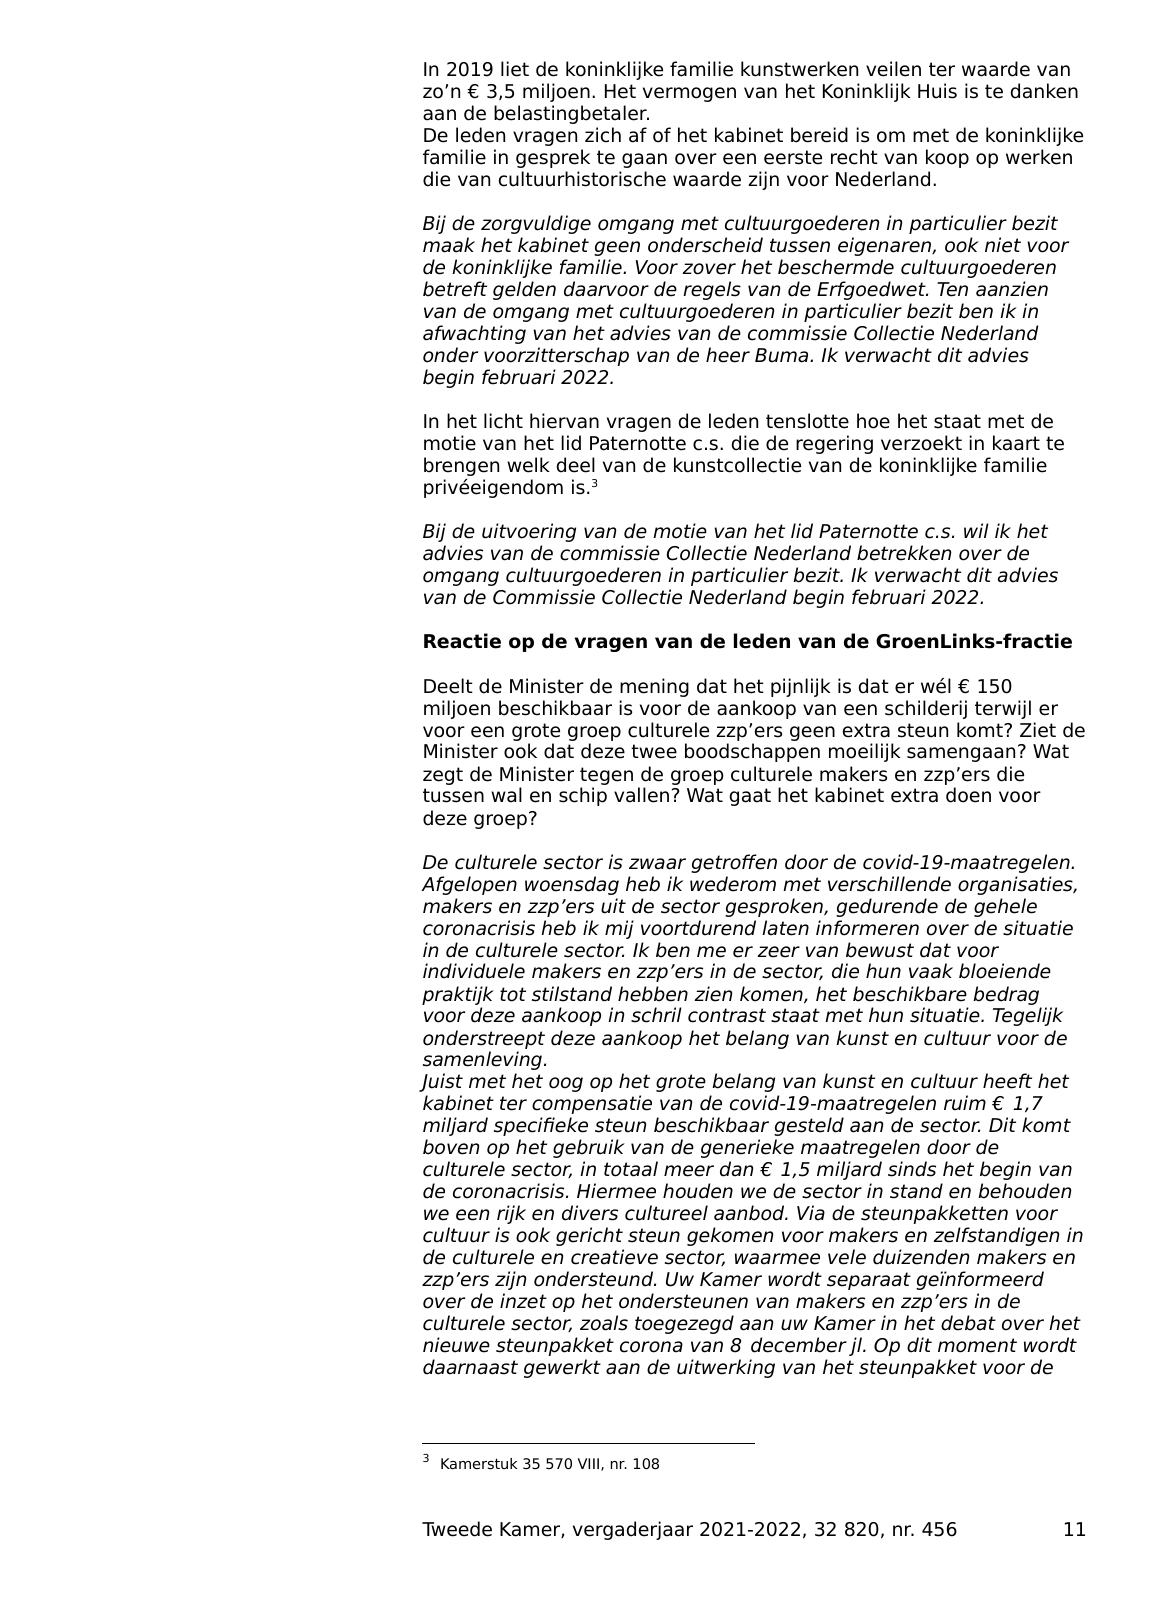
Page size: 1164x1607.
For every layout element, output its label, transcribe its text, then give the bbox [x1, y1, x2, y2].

text De culturele sector is zwaar getroffen door de covid-19-maatregelen. Afgelopen woensdag heb ik wederom met verschillende organisaties, makers en zzp’ers uit de sector gesproken, gedurende de gehele coronacrisis heb ik mij voortdurend laten informeren over de situatie in de culturele sector. Ik ben me er zeer van bewust dat voor individuele makers en zzp’ers in de sector, die hun vaak bloeiende praktijk tot stilstand hebben zien komen, het beschikbare bedrag voor deze aankoop in schril contrast staat met hun situatie. Tegelijk onderstreept deze aankoop het belang van kunst en cultuur voor de samenleving. [422, 852, 1087, 1071]
subtitle Reactie op de vragen van de leden van de GroenLinks-fractie [422, 631, 1087, 653]
text In 2019 liet de koninklijke familie kunstwerken veilen ter waarde van zo’n € 3,5 miljoen. Het vermogen van het Koninklijk Huis is te danken aan de belastingbetaler. [422, 59, 1087, 125]
text Bij de zorgvuldige omgang met cultuurgoederen in particulier bezit maak het kabinet geen onderscheid tussen eigenaren, ook niet voor de koninklijke familie. Voor zover het beschermde cultuurgoederen betreft gelden daarvoor de regels van de Erfgoedwet. Ten aanzien van de omgang met cultuurgoederen in particulier bezit ben ik in afwachting van het advies van de commissie Collectie Nederland onder voorzitterschap van de heer Buma. Ik verwacht dit advies begin februari 2022. [422, 213, 1087, 389]
text Deelt de Minister de mening dat het pijnlijk is dat er wél € 150 miljoen beschikbaar is voor de aankoop van een schilderij terwijl er voor een grote groep culturele zzp’ers geen extra steun komt? Ziet de Minister ook dat deze twee boodschappen moeilijk samengaan? Wat zegt de Minister tegen de groep culturele makers en zzp’ers die tussen wal en schip vallen? Wat gaat het kabinet extra doen voor deze groep? [422, 676, 1087, 829]
text De leden vragen zich af of het kabinet bereid is om met de koninklijke familie in gesprek te gaan over een eerste recht van koop op werken die van cultuurhistorische waarde zijn voor Nederland. [422, 125, 1087, 191]
text Bij de uitvoering van de motie van het lid Paternotte c.s. wil ik het advies van de commissie Collectie Nederland betrekken over de omgang cultuurgoederen in particulier bezit. Ik verwacht dit advies van de Commissie Collectie Nederland begin februari 2022. [422, 521, 1087, 609]
text Juist met het oog op het grote belang van kunst en cultuur heeft het kabinet ter compensatie van de covid-19-maatregelen ruim € 1,7 miljard specifieke steun beschikbaar gesteld aan de sector. Dit komt boven op het gebruik van de generieke maatregelen door de culturele sector, in totaal meer dan € 1,5 miljard sinds het begin van de coronacrisis. Hiermee houden we de sector in stand en behouden we een rijk en divers cultureel aanbod. Via de steunpakketten voor cultuur is ook gericht steun gekomen voor makers en zelfstandigen in de culturele en creatieve sector, waarmee vele duizenden makers en zzp’ers zijn ondersteund. Uw Kamer wordt separaat geïnformeerd over de inzet op het ondersteunen van makers en zzp’ers in de culturele sector, zoals toegezegd aan uw Kamer in het debat over het nieuwe steunpakket corona van 8 december jl. Op dit moment wordt daarnaast gewerkt aan de uitwerking van het steunpakket voor de [422, 1071, 1087, 1379]
text Kamerstuk 35 570 VIII, nr. 108 [422, 1452, 1087, 1474]
text In het licht hiervan vragen de leden tenslotte hoe het staat met de motie van het lid Paternotte c.s. die de regering verzoekt in kaart te brengen welk deel van de kunstcollectie van de koninklijke familie privéeigendom is. [422, 411, 1087, 499]
